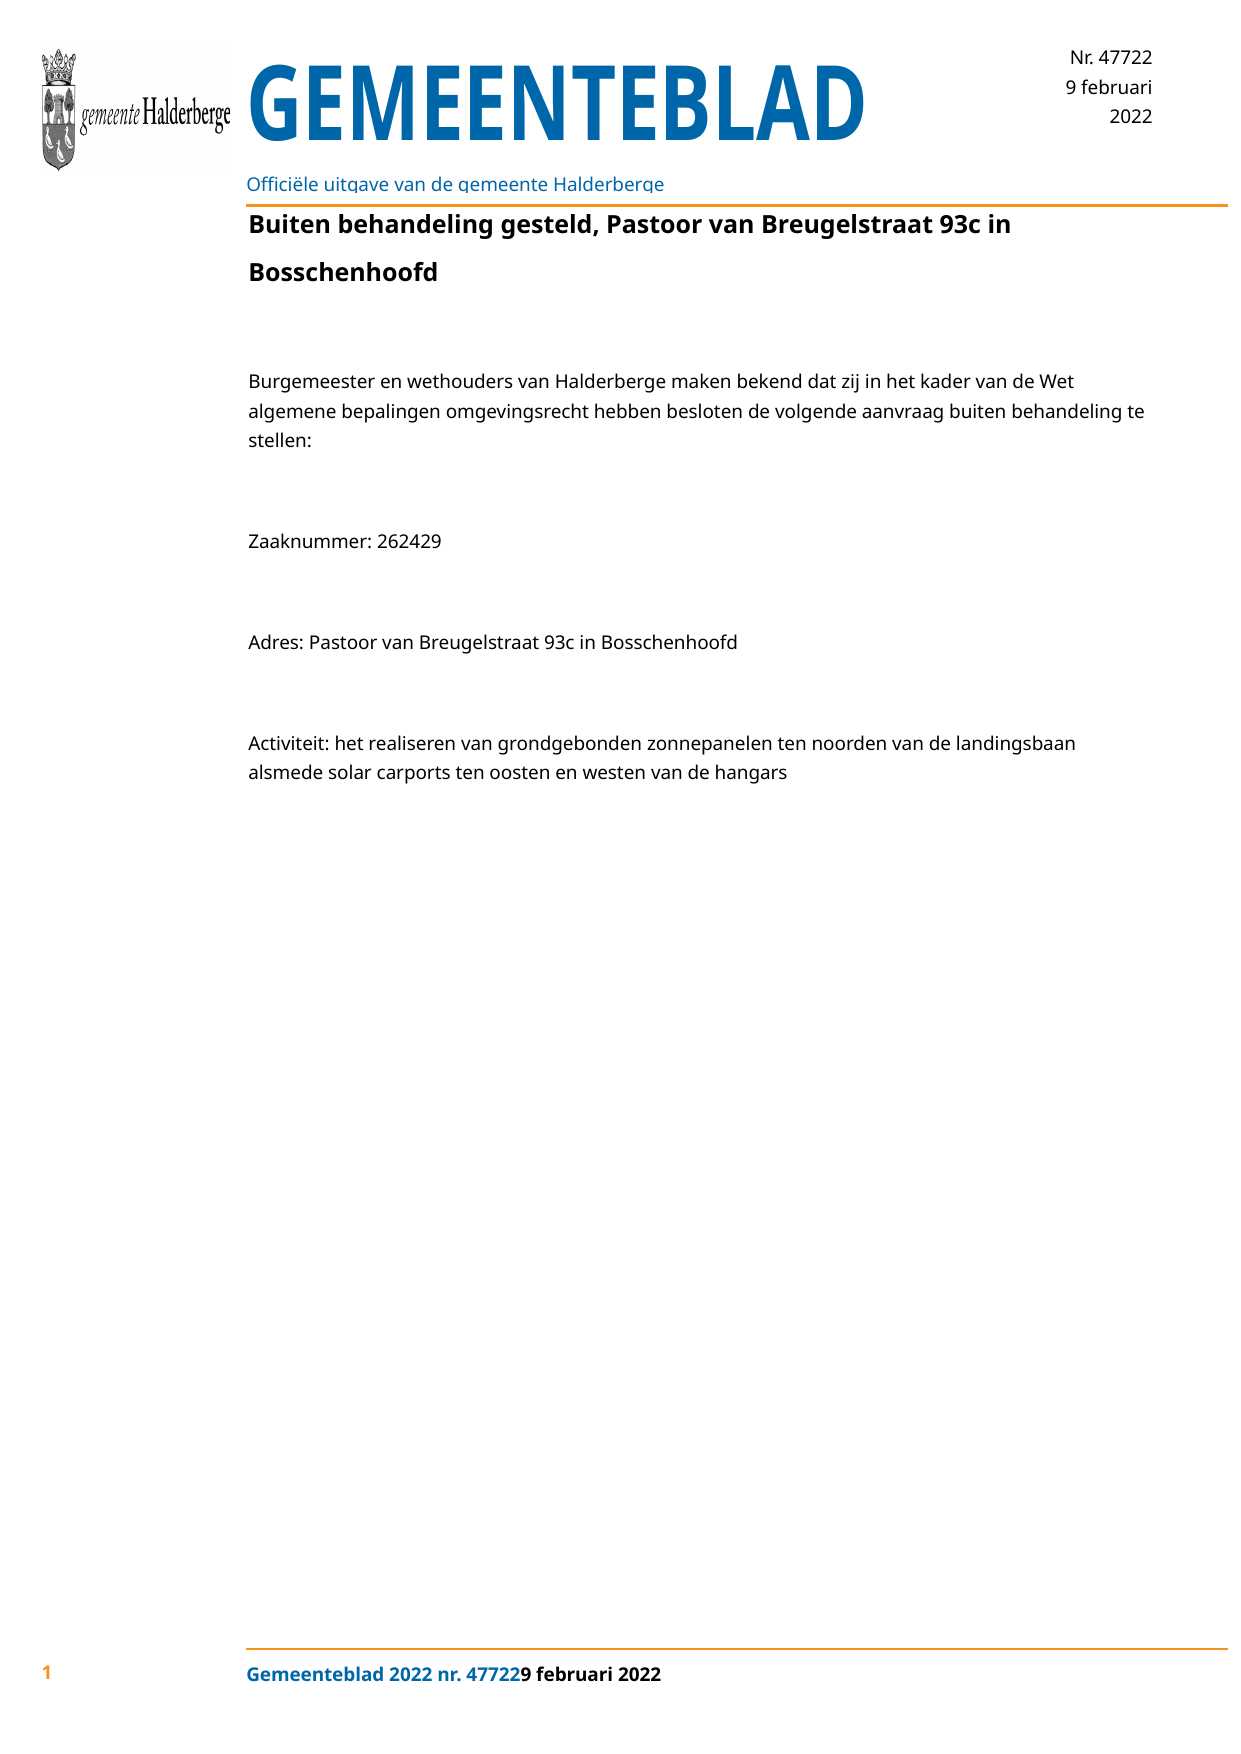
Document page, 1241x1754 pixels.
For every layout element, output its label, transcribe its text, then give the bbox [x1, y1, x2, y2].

text Burgemeester en wethouders van Halderberge maken bekend dat zij in het kader van de Wet algemene bepalingen omgevingsrecht hebben besloten de volgende aanvraag buiten behandeling te stellen: [248, 368, 1152, 453]
picture [41, 47, 231, 172]
text Buiten behandeling gesteld, Pastoor van Breugelstraat 93c in Bosschenhoofd [248, 207, 1152, 288]
text Adres: Pastoor van Breugelstraat 93c in Bosschenhoofd [248, 629, 1152, 655]
text Zaaknummer: 262429 [248, 528, 1152, 554]
text Activiteit: het realiseren van grondgebonden zonnepanelen ten noorden van de landingsbaan alsmede solar carports ten oosten en westen van de hangars [248, 730, 1152, 785]
